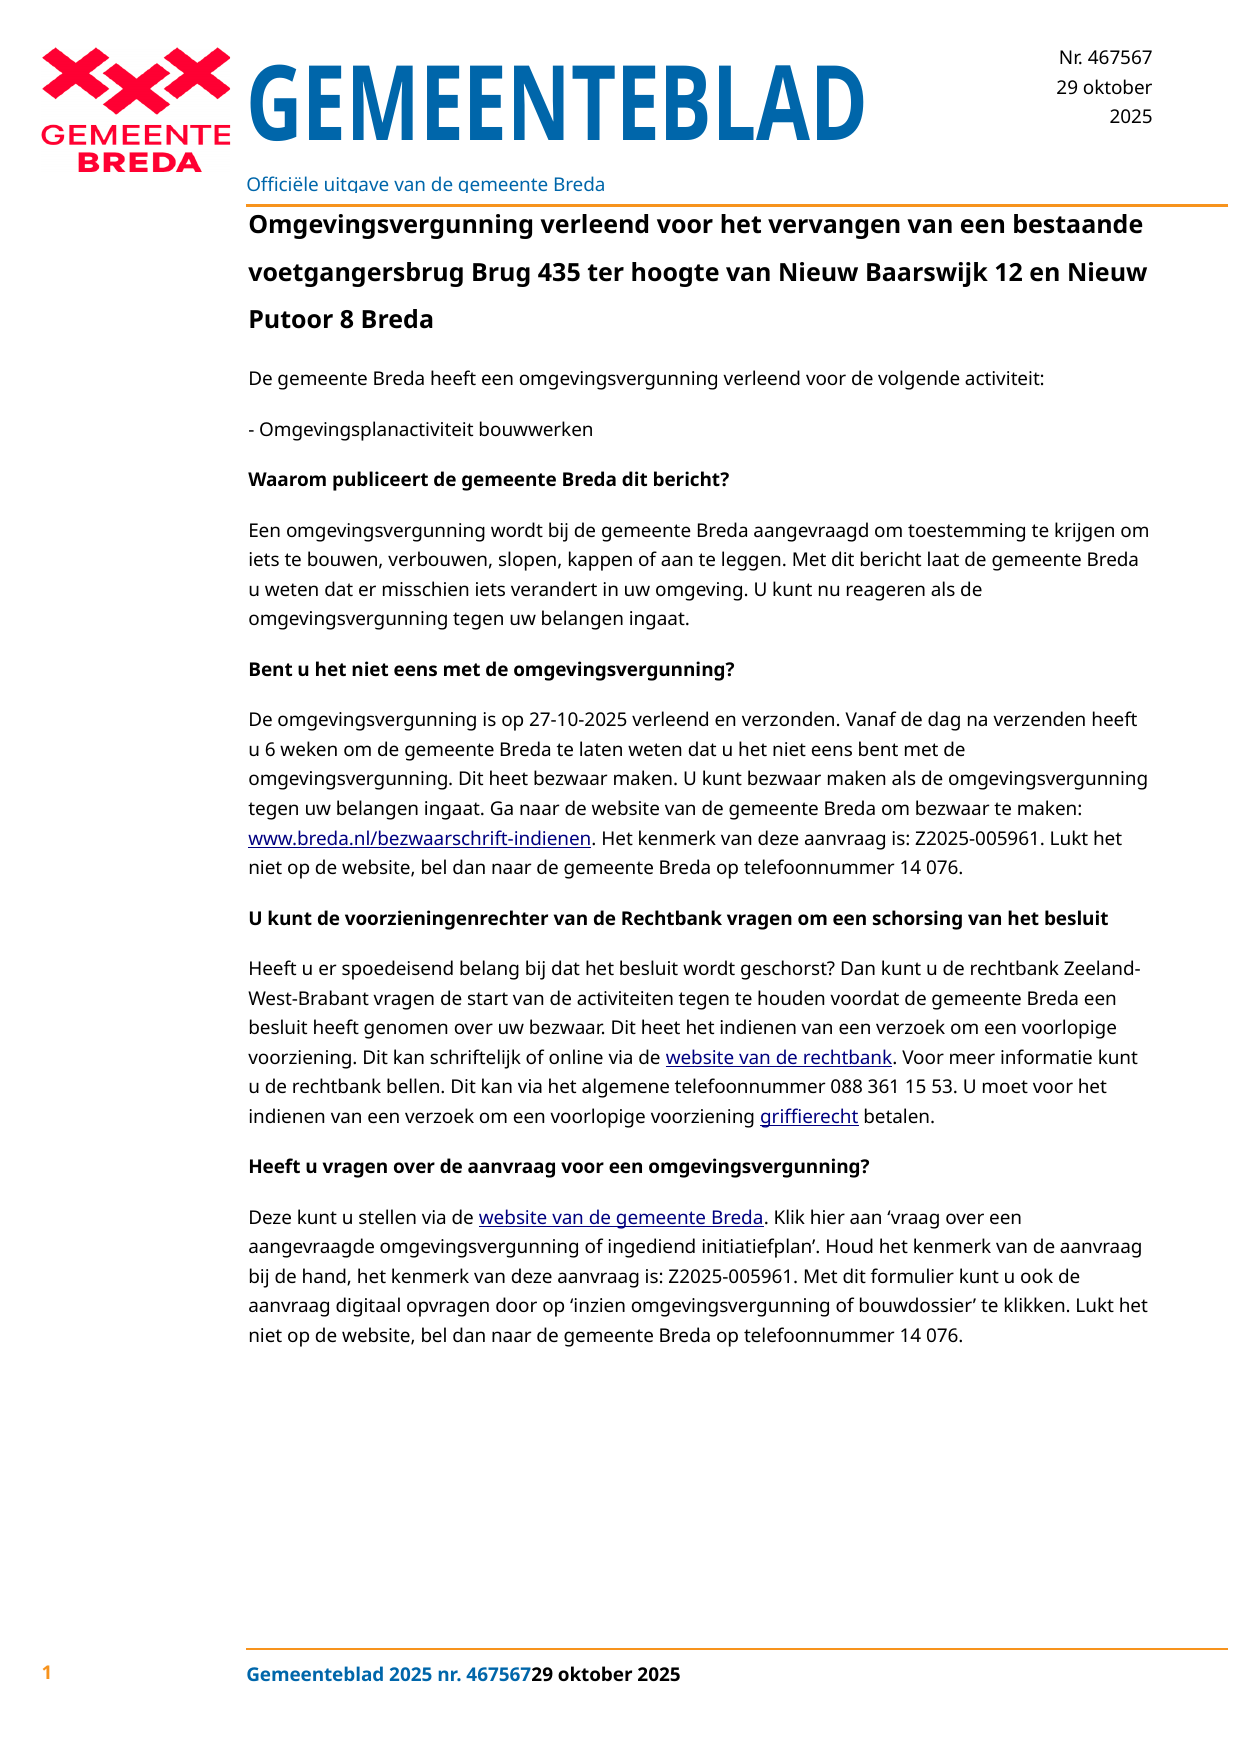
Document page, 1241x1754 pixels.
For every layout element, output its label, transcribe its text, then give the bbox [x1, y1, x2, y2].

text De gemeente Breda heeft een omgevingsvergunning verleend voor de volgende activiteit: [248, 366, 1152, 391]
text Waarom publiceert de gemeente Breda dit bericht? [248, 466, 1152, 492]
text U kunt de voorzieningenrechter van de Rechtbank vragen om een schorsing van het besluit [248, 905, 1152, 930]
text Omgevingsvergunning verleend voor het vervangen van een bestaande voetgangersbrug Brug 435 ter hoogte van Nieuw Baarswijk 12 en Nieuw Putoor 8 Breda [248, 207, 1152, 336]
text Een omgevingsvergunning wordt bij de gemeente Breda aangevraagd om toestemming te krijgen om iets te bouwen, verbouwen, slopen, kappen of aan te leggen. Met dit bericht laat de gemeente Breda u weten dat er misschien iets verandert in uw omgeving. U kunt nu reageren als de omgevingsvergunning tegen uw belangen ingaat. [248, 517, 1152, 631]
text Bent u het niet eens met de omgevingsvergunning? [248, 656, 1152, 682]
text Heeft u vragen over de aanvraag voor een omgevingsvergunning? [248, 1153, 1152, 1179]
picture [41, 47, 231, 172]
text - Omgevingsplanactiviteit bouwwerken [248, 416, 1152, 442]
text Heeft u er spoedeisend belang bij dat het besluit wordt geschorst? Dan kunt u de rechtbank Zeeland-West-Brabant vragen de start van de activiteiten tegen te houden voordat de gemeente Breda een besluit heeft genomen over uw bezwaar. Dit heet het indienen van een verzoek om een voorlopige voorziening. Dit kan schriftelijk of online via de website van de rechtbank. Voor meer informatie kunt u de rechtbank bellen. Dit kan via het algemene telefoonnummer 088 361 15 53. U moet voor het indienen van een verzoek om een voorlopige voorziening griffierecht betalen. [248, 955, 1152, 1129]
text De omgevingsvergunning is op 27-10-2025 verleend en verzonden. Vanaf de dag na verzenden heeft u 6 weken om de gemeente Breda te laten weten dat u het niet eens bent met de omgevingsvergunning. Dit heet bezwaar maken. U kunt bezwaar maken als de omgevingsvergunning tegen uw belangen ingaat. Ga naar de website van de gemeente Breda om bezwaar te maken: www.breda.nl/bezwaarschrift-indienen. Het kenmerk van deze aanvraag is: Z2025-005961. Lukt het niet op de website, bel dan naar de gemeente Breda op telefoonnummer 14 076. [248, 706, 1152, 880]
text Deze kunt u stellen via de website van de gemeente Breda. Klik hier aan ‘vraag over een aangevraagde omgevingsvergunning of ingediend initiatiefplan’. Houd het kenmerk van de aanvraag bij de hand, het kenmerk van deze aanvraag is: Z2025-005961. Met dit formulier kunt u ook de aanvraag digitaal opvragen door op ‘inzien omgevingsvergunning of bouwdossier’ te klikken. Lukt het niet op de website, bel dan naar de gemeente Breda op telefoonnummer 14 076. [248, 1204, 1152, 1348]
